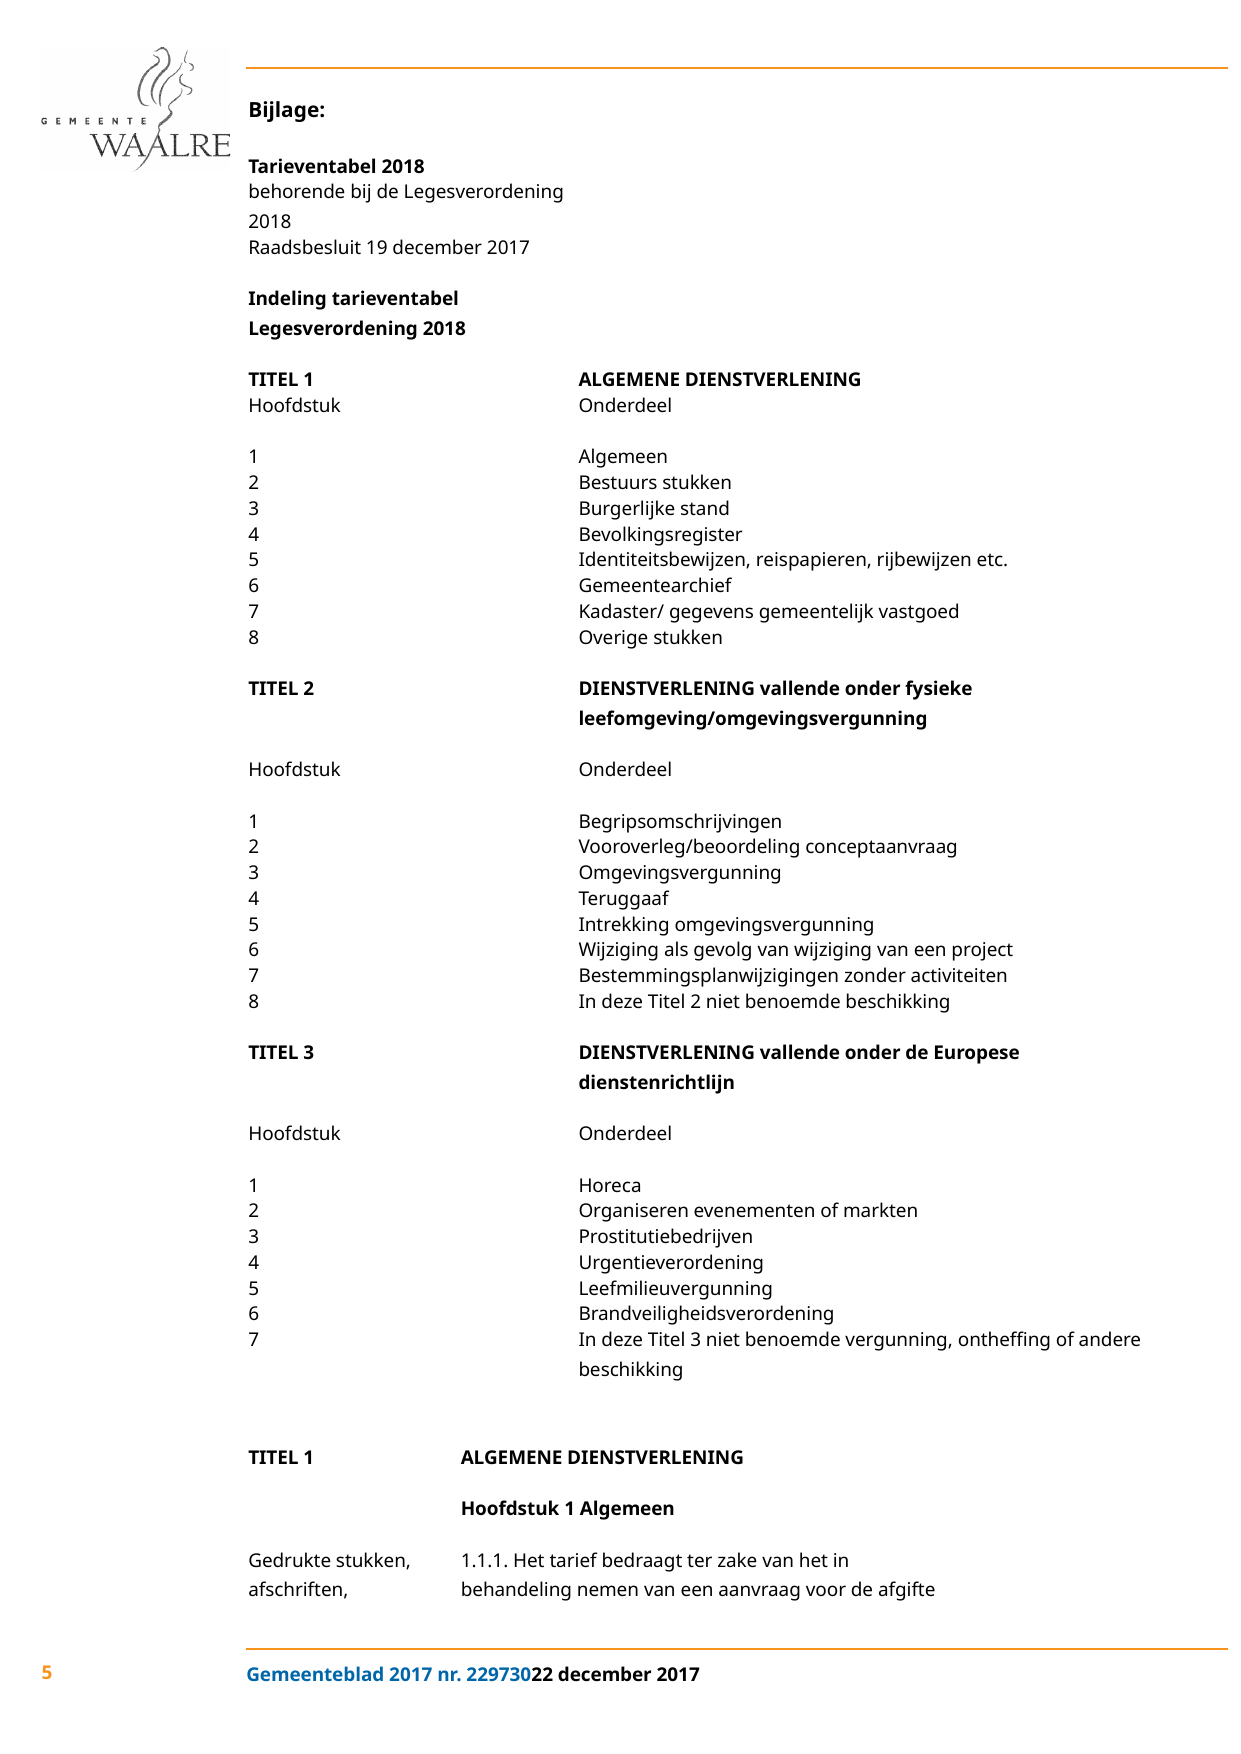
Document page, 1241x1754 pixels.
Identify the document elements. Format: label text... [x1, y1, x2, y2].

table_cell [461, 1470, 948, 1496]
table_cell DIENSTVERLENING vallende onder fysieke leefomgeving/omgevingsvergunning [578, 675, 1152, 731]
table_cell behorende bij de Legesverordening 2018 [248, 179, 578, 234]
table_cell Begripsomschrijvingen [578, 808, 1152, 833]
table_cell 7 [248, 1326, 578, 1382]
table_cell Leefmilieuvergunning [578, 1275, 1152, 1301]
table_cell 7 [248, 598, 578, 624]
table_cell Onderdeel [578, 756, 1152, 782]
table_cell Wijziging als gevolg van wijziging van een project [578, 936, 1152, 962]
table_cell 6 [248, 573, 578, 598]
table_cell [578, 782, 1152, 808]
table_cell Algemeen [578, 444, 1152, 469]
picture [41, 47, 231, 172]
table_cell Onderdeel [578, 1120, 1152, 1146]
table_cell [248, 731, 578, 756]
table_cell [248, 341, 578, 367]
table_cell [461, 1521, 948, 1547]
table_cell 5 [248, 911, 578, 936]
table_cell 3 [248, 859, 578, 885]
table_cell Hoofdstuk [248, 1120, 578, 1146]
table_cell Organiseren evenementen of markten [578, 1198, 1152, 1223]
table_cell 2 [248, 1198, 578, 1223]
table_cell 4 [248, 521, 578, 547]
table_cell Intrekking omgevingsvergunning [578, 911, 1152, 936]
table_header ALGEMENE DIENSTVERLENING [461, 1444, 948, 1470]
table_cell [578, 418, 1152, 444]
table_cell 3 [248, 1223, 578, 1249]
table_cell Onderdeel [578, 392, 1152, 418]
table_cell In deze Titel 2 niet benoemde beschikking [578, 988, 1152, 1014]
table_cell [578, 260, 1152, 286]
table_cell 5 [248, 1275, 578, 1301]
table_cell 4 [248, 1249, 578, 1275]
table_cell [578, 1146, 1152, 1172]
table_cell [948, 1496, 1152, 1521]
table_cell Hoofdstuk [248, 756, 578, 782]
table_cell Gemeentearchief [578, 573, 1152, 598]
table_cell 6 [248, 1301, 578, 1326]
table_cell [248, 650, 578, 675]
table_cell [578, 650, 1152, 675]
table_cell [948, 1547, 1152, 1602]
table_cell [248, 1146, 578, 1172]
table_cell Identiteitsbewijzen, reispapieren, rijbewijzen etc. [578, 547, 1152, 572]
table_header Tarieventabel 2018 [248, 153, 578, 179]
table_cell [248, 260, 578, 286]
table_cell 3 [248, 495, 578, 521]
table_cell 5 [248, 547, 578, 572]
table_cell [578, 1014, 1152, 1039]
table_header [948, 1444, 1152, 1470]
table_cell Overige stukken [578, 624, 1152, 649]
table_cell Hoofdstuk [248, 392, 578, 418]
table_cell Urgentieverordening [578, 1249, 1152, 1275]
table_cell Teruggaaf [578, 885, 1152, 911]
table_cell Bestuurs stukken [578, 470, 1152, 495]
table_cell Gedrukte stukken, afschriften, [248, 1547, 461, 1602]
table_cell Bestemmingsplanwijzigingen zonder activiteiten [578, 962, 1152, 988]
table_cell Indeling tarieventabel Legesverordening 2018 [248, 286, 578, 341]
table_cell TITEL 3 [248, 1039, 578, 1095]
table_cell Vooroverleg/beoordeling conceptaanvraag [578, 834, 1152, 859]
table_cell TITEL 1 [248, 367, 578, 392]
table_cell [578, 341, 1152, 367]
table_cell 8 [248, 988, 578, 1014]
table_cell In deze Titel 3 niet benoemde vergunning, ontheffing of andere beschikking [578, 1326, 1152, 1382]
table_cell [948, 1521, 1152, 1547]
table_cell [248, 1496, 461, 1521]
table_cell [948, 1470, 1152, 1496]
table_cell 1 [248, 444, 578, 469]
table_cell Kadaster/ gegevens gemeentelijk vastgoed [578, 598, 1152, 624]
table_cell Bevolkingsregister [578, 521, 1152, 547]
table_cell Omgevingsvergunning [578, 859, 1152, 885]
table_cell 7 [248, 962, 578, 988]
table_cell Burgerlijke stand [578, 495, 1152, 521]
table_cell [248, 1095, 578, 1120]
table_cell 2 [248, 834, 578, 859]
table_cell 2 [248, 470, 578, 495]
table_header TITEL 1 [248, 1444, 461, 1470]
table_cell ALGEMENE DIENSTVERLENING [578, 367, 1152, 392]
table_cell [248, 418, 578, 444]
table_cell DIENSTVERLENING vallende onder de Europese dienstenrichtlijn [578, 1039, 1152, 1095]
text Bijlage: [248, 95, 1152, 123]
table_cell 6 [248, 936, 578, 962]
table_cell Hoofdstuk 1 Algemeen [461, 1496, 948, 1521]
table_cell 1 [248, 808, 578, 833]
table_cell Prostitutiebedrijven [578, 1223, 1152, 1249]
table_cell Raadsbesluit 19 december 2017 [248, 234, 578, 260]
table_cell 4 [248, 885, 578, 911]
table_cell [248, 1521, 461, 1547]
table_cell 8 [248, 624, 578, 649]
table_cell Brandveiligheidsverordening [578, 1301, 1152, 1326]
table_cell TITEL 2 [248, 675, 578, 731]
table_cell Horeca [578, 1172, 1152, 1198]
table_cell [248, 1470, 461, 1496]
table_cell [248, 782, 578, 808]
table_cell 1.1.1. Het tarief bedraagt ter zake van het in behandeling nemen van een aanvraag voor de afgifte [461, 1547, 948, 1602]
table_cell [248, 1014, 578, 1039]
table_cell 1 [248, 1172, 578, 1198]
